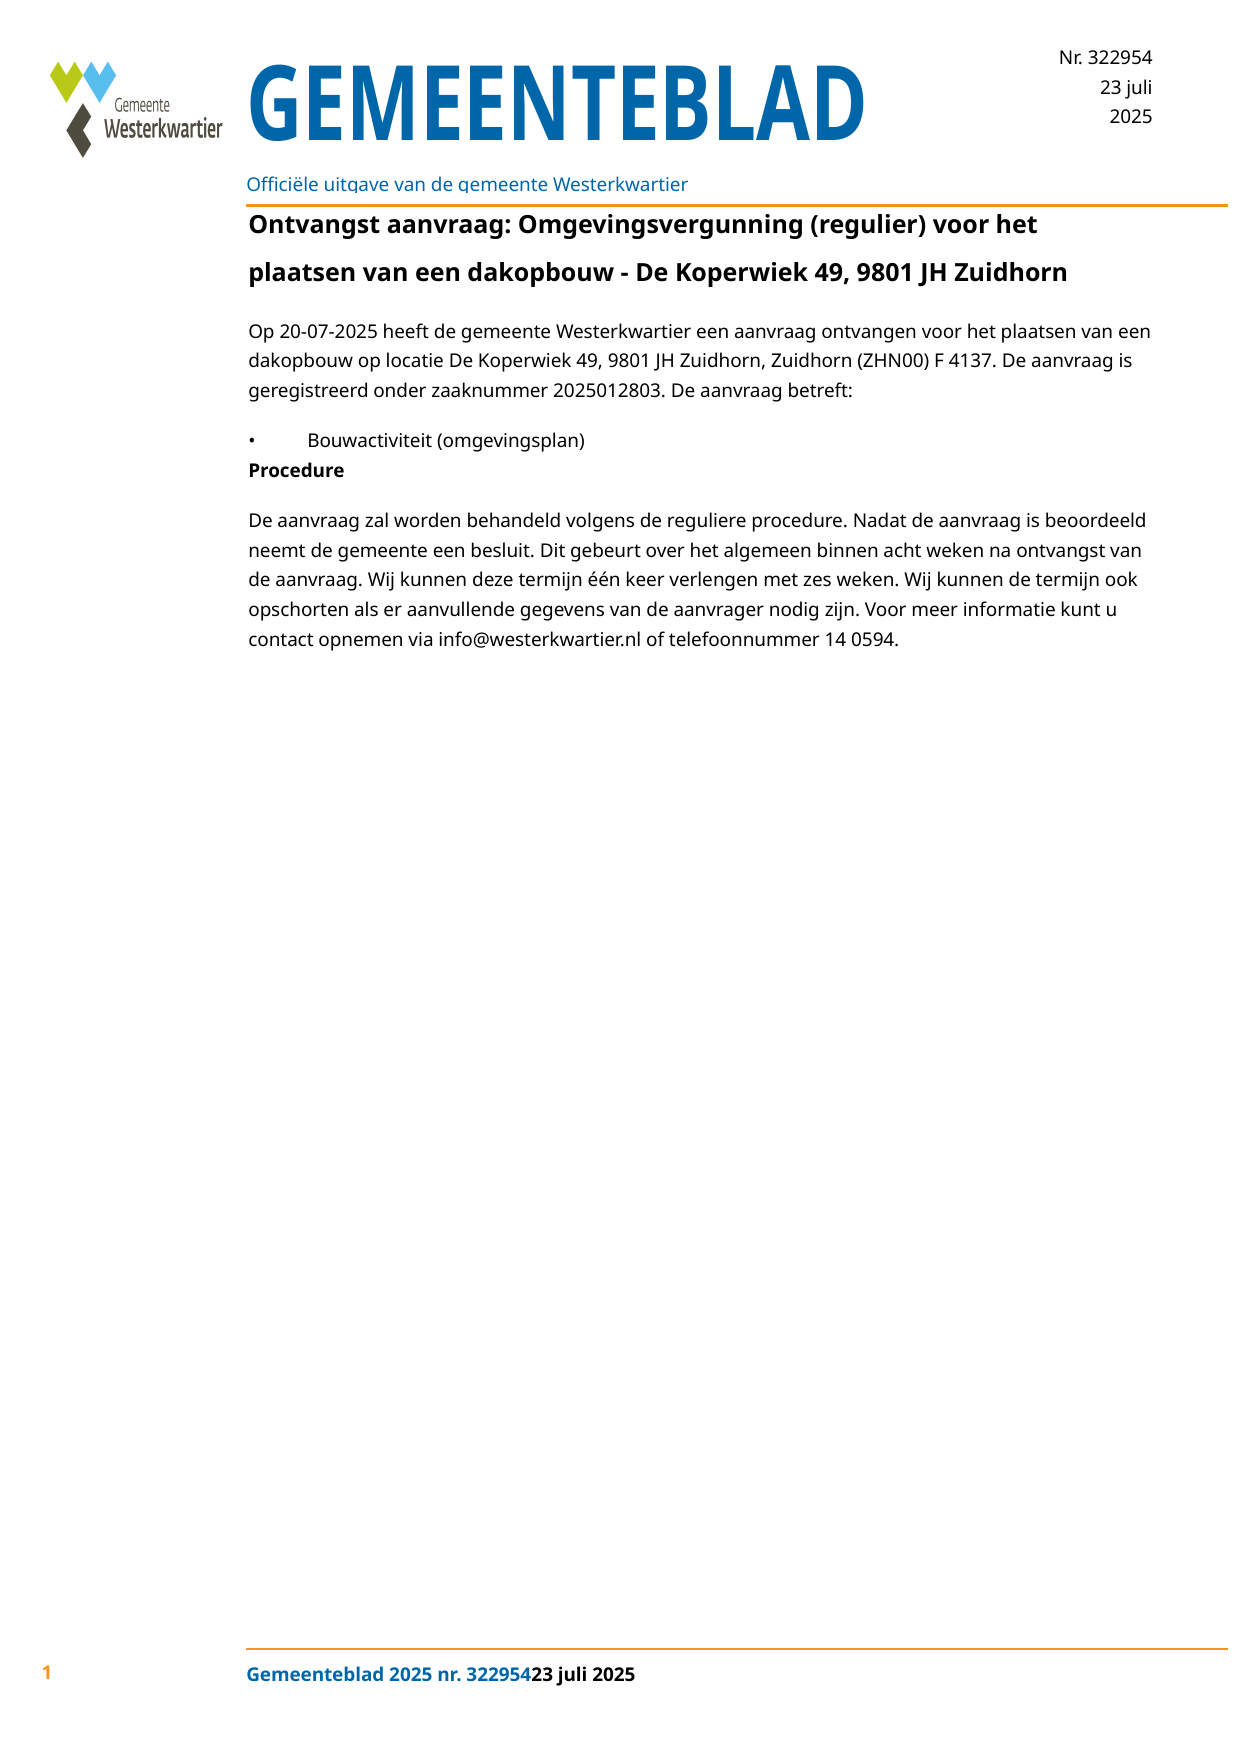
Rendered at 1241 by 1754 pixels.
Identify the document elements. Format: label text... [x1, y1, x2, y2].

text De aanvraag zal worden behandeld volgens de reguliere procedure. Nadat de aanvraag is beoordeeld neemt de gemeente een besluit. Dit gebeurt over het algemeen binnen acht weken na ontvangst van de aanvraag. Wij kunnen deze termijn één keer verlengen met zes weken. Wij kunnen de termijn ook opschorten als er aanvullende gegevens van de aanvrager nodig zijn. Voor meer informatie kunt u contact opnemen via info@westerkwartier.nl of telefoonnummer 14 0594. [248, 507, 1152, 652]
list Bouwactiviteit (omgevingsplan) [248, 427, 1152, 453]
picture [41, 47, 231, 172]
text Ontvangst aanvraag: Omgevingsvergunning (regulier) voor het plaatsen van een dakopbouw - De Koperwiek 49, 9801 JH Zuidhorn [248, 207, 1152, 288]
text Op 20-07-2025 heeft de gemeente Westerkwartier een aanvraag ontvangen voor het plaatsen van een dakopbouw op locatie De Koperwiek 49, 9801 JH Zuidhorn, Zuidhorn (ZHN00) F 4137. De aanvraag is geregistreerd onder zaaknummer 2025012803. De aanvraag betreft: [248, 318, 1152, 403]
text Procedure [248, 457, 1152, 483]
